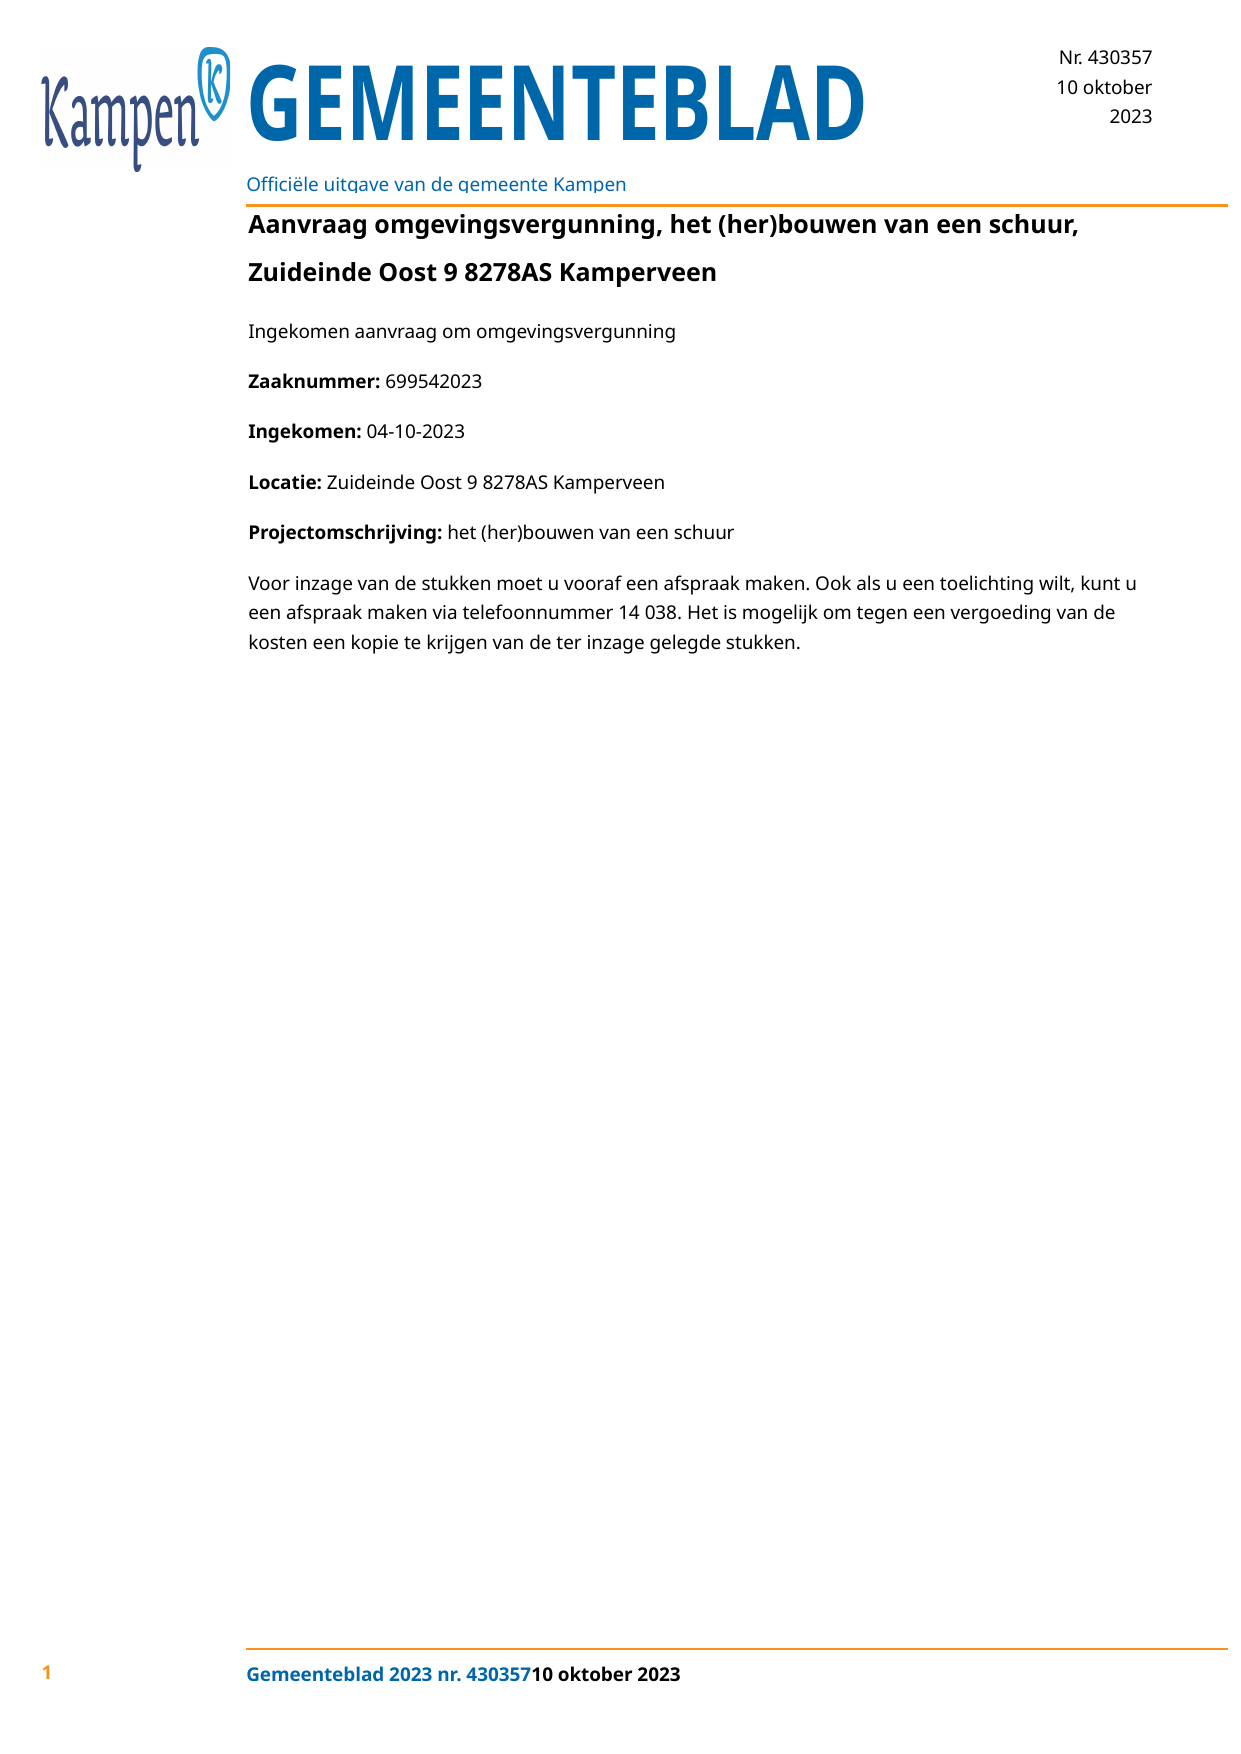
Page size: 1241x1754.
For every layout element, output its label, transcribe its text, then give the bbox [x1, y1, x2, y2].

picture [41, 47, 231, 172]
text Zaaknummer: 699542023 [248, 368, 1152, 394]
text Aanvraag omgevingsvergunning, het (her)bouwen van een schuur, Zuideinde Oost 9 8278AS Kamperveen [248, 207, 1152, 288]
text Projectomschrijving: het (her)bouwen van een schuur [248, 519, 1152, 545]
text Ingekomen aanvraag om omgevingsvergunning [248, 318, 1152, 344]
text Locatie: Zuideinde Oost 9 8278AS Kamperveen [248, 469, 1152, 495]
text Voor inzage van de stukken moet u vooraf een afspraak maken. Ook als u een toelichting wilt, kunt u een afspraak maken via telefoonnummer 14 038. Het is mogelijk om tegen een vergoeding van de kosten een kopie te krijgen van de ter inzage gelegde stukken. [248, 570, 1152, 655]
text Ingekomen: 04-10-2023 [248, 419, 1152, 444]
